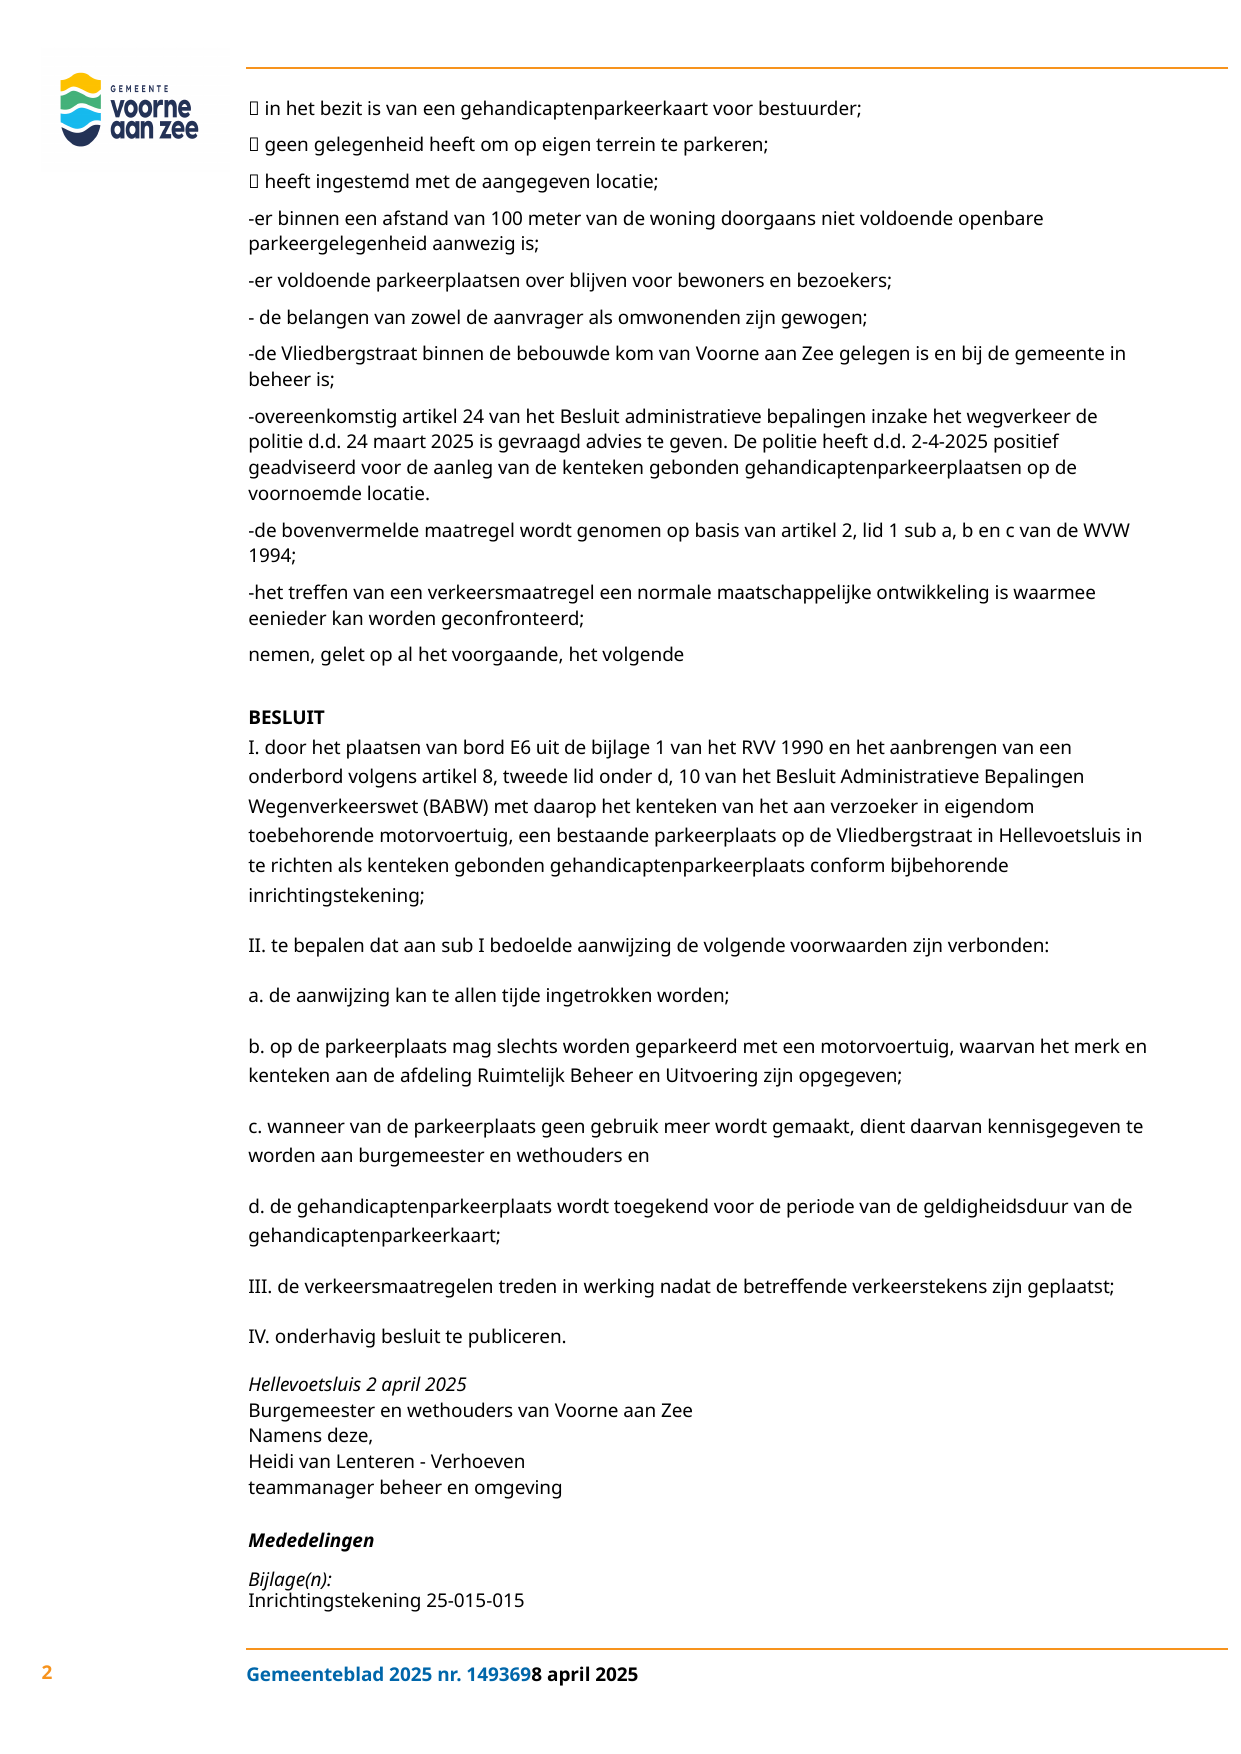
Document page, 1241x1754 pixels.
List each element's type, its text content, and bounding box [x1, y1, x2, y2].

picture [41, 47, 231, 172]
text c. wanneer van de parkeerplaats geen gebruik meer wordt gemaakt, dient daarvan kennisgegeven te worden aan burgemeester en wethouders en [248, 1113, 1152, 1168]
text Heidi van Lenteren - Verhoeven [248, 1448, 1152, 1474]
text -het treffen van een verkeersmaatregel een normale maatschappelijke ontwikkeling is waarmee eenieder kan worden geconfronteerd; [248, 579, 1152, 631]
text II. te bepalen dat aan sub I bedoelde aanwijzing de volgende voorwaarden zijn verbonden: [248, 932, 1152, 958]
text -de Vliedbergstraat binnen de bebouwde kom van Voorne aan Zee gelegen is en bij de gemeente in beheer is; [248, 341, 1152, 392]
text I. door het plaatsen van bord E6 uit de bijlage 1 van het RVV 1990 en het aanbrengen van een onderbord volgens artikel 8, tweede lid onder d, 10 van het Besluit Administratieve Bepalingen Wegenverkeerswet (BABW) met daarop het kenteken van het aan verzoeker in eigendom toebehorende motorvoertuig, een bestaande parkeerplaats op de Vliedbergstraat in Hellevoetsluis in te richten als kenteken gebonden gehandicaptenparkeerplaats conform bijbehorende inrichtingstekening; [248, 734, 1152, 907]
text Bijlage(n): [248, 1566, 1152, 1592]
text Mededelingen [248, 1527, 1152, 1553]
text  in het bezit is van een gehandicaptenparkeerkaart voor bestuurder; [248, 95, 1152, 121]
text teammanager beheer en omgeving [248, 1474, 1152, 1500]
text IV. onderhavig besluit te publiceren. [248, 1323, 1152, 1349]
text - de belangen van zowel de aanvrager als omwonenden zijn gewogen; [248, 304, 1152, 329]
text -de bovenvermelde maatregel wordt genomen op basis van artikel 2, lid 1 sub a, b en c van de WVW 1994; [248, 517, 1152, 568]
text -er voldoende parkeerplaatsen over blijven voor bewoners en bezoekers; [248, 267, 1152, 293]
text -er binnen een afstand van 100 meter van de woning doorgaans niet voldoende openbare parkeergelegenheid aanwezig is; [248, 205, 1152, 256]
text d. de gehandicaptenparkeerplaats wordt toegekend voor de periode van de geldigheidsduur van de gehandicaptenparkeerkaart; [248, 1193, 1152, 1248]
text III. de verkeersmaatregelen treden in werking nadat de betreffende verkeerstekens zijn geplaatst; [248, 1273, 1152, 1299]
text  heeft ingestemd met de aangegeven locatie; [248, 168, 1152, 194]
text Inrichtingstekening 25-015-015 [248, 1592, 1152, 1611]
text a. de aanwijzing kan te allen tijde ingetrokken worden; [248, 983, 1152, 1008]
text Burgemeester en wethouders van Voorne aan Zee [248, 1397, 1152, 1423]
text -overeenkomstig artikel 24 van het Besluit administratieve bepalingen inzake het wegverkeer de politie d.d. 24 maart 2025 is gevraagd advies te geven. De politie heeft d.d. 2-4-2025 positief geadviseerd voor de aanleg van de kenteken gebonden gehandicaptenparkeerplaatsen op de voornoemde locatie. [248, 403, 1152, 506]
text Namens deze, [248, 1423, 1152, 1448]
text Hellevoetsluis 2 april 2025 [248, 1371, 1152, 1397]
text b. op de parkeerplaats mag slechts worden geparkeerd met een motorvoertuig, waarvan het merk en kenteken aan de afdeling Ruimtelijk Beheer en Uitvoering zijn opgegeven; [248, 1033, 1152, 1088]
text BESLUIT [248, 704, 1152, 730]
text  geen gelegenheid heeft om op eigen terrein te parkeren; [248, 131, 1152, 157]
text nemen, gelet op al het voorgaande, het volgende [248, 642, 1152, 667]
